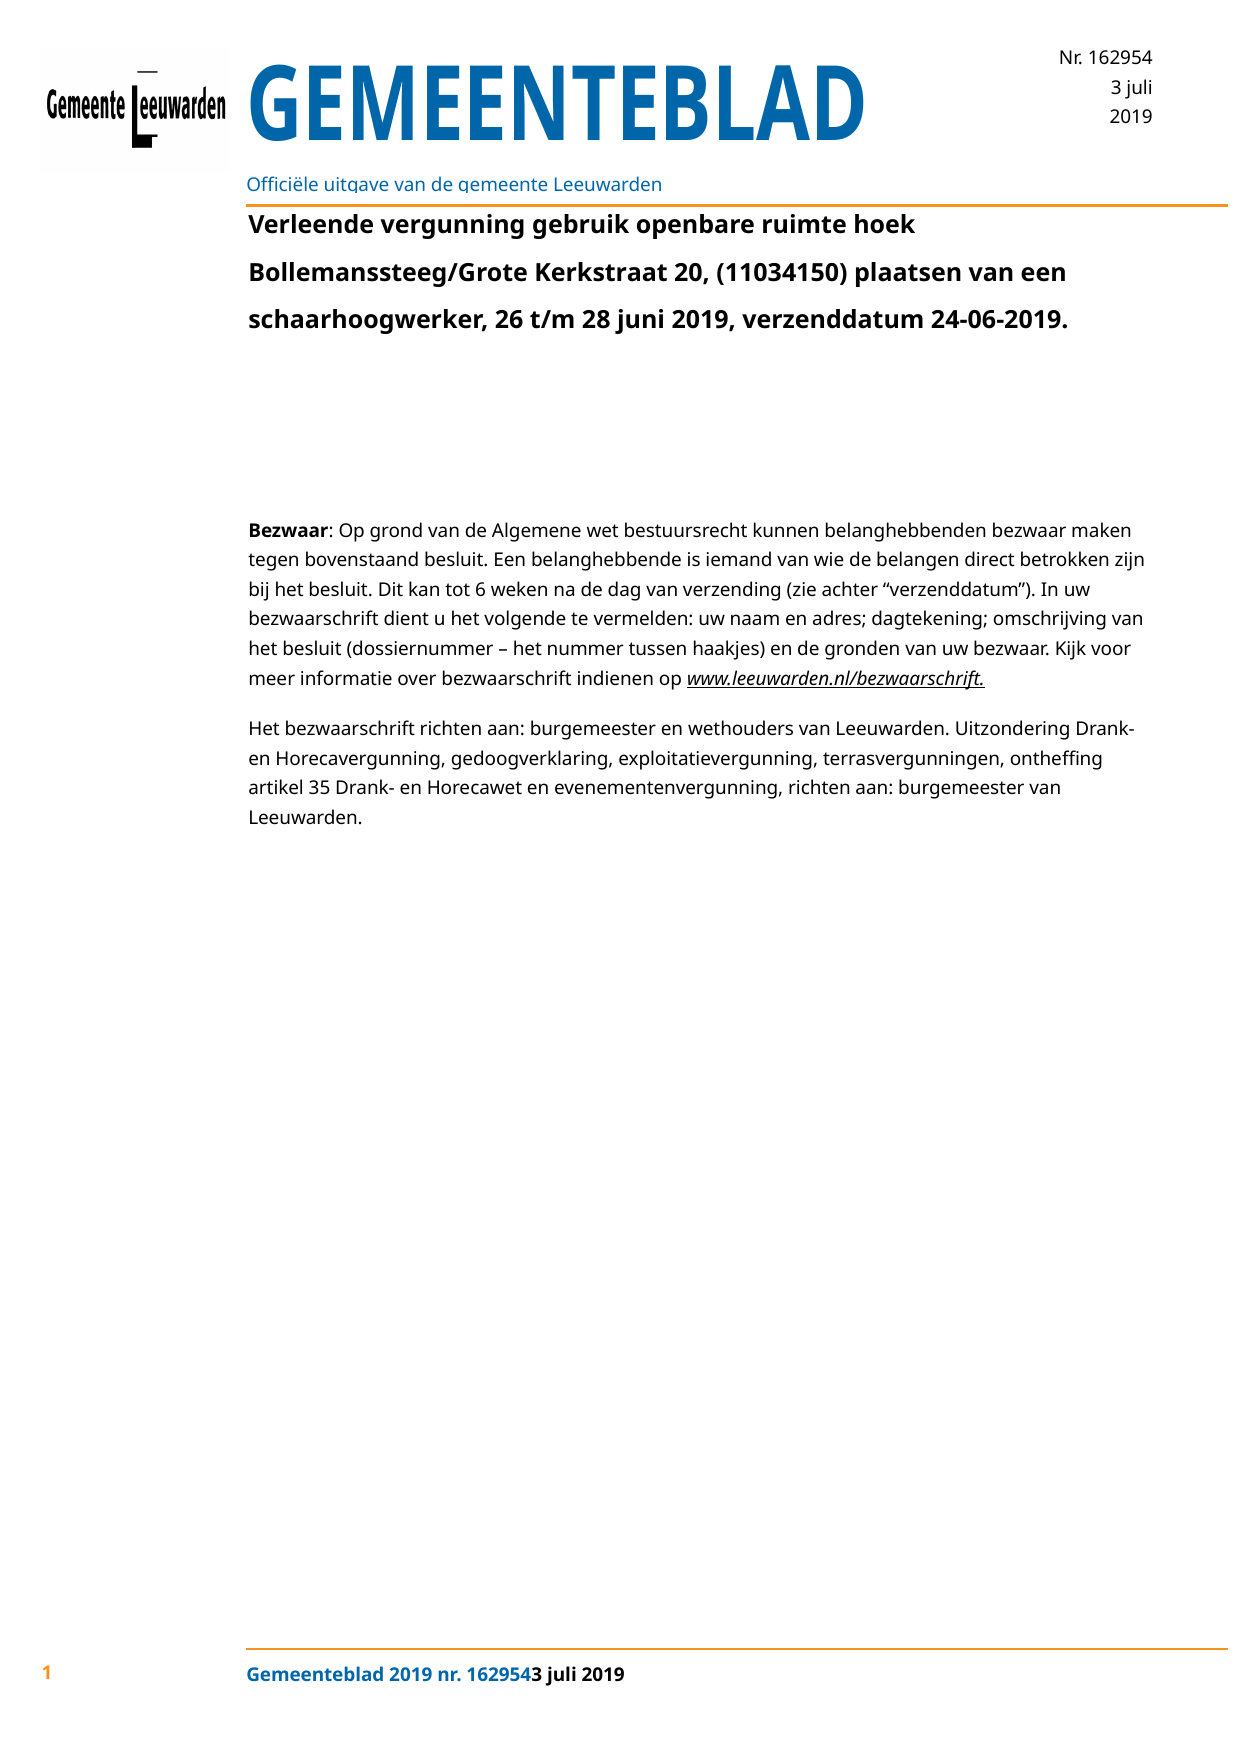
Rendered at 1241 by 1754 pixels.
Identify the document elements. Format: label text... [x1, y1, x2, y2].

text Het bezwaarschrift richten aan: burgemeester en wethouders van Leeuwarden. Uitzondering Drank- en Horecavergunning, gedoogverklaring, exploitatievergunning, terrasvergunningen, ontheffing artikel 35 Drank- en Horecawet en evenementenvergunning, richten aan: burgemeester van Leeuwarden. [248, 715, 1152, 829]
text Verleende vergunning gebruik openbare ruimte hoek Bollemanssteeg/Grote Kerkstraat 20, (11034150) plaatsen van een schaarhoogwerker, 26 t/m 28 juni 2019, verzenddatum 24-06-2019. [248, 207, 1152, 336]
text Bezwaar: Op grond van de Algemene wet bestuursrecht kunnen belanghebbenden bezwaar maken tegen bovenstaand besluit. Een belanghebbende is iemand van wie de belangen direct betrokken zijn bij het besluit. Dit kan tot 6 weken na de dag van verzending (zie achter “verzenddatum”). In uw bezwaarschrift dient u het volgende te vermelden: uw naam en adres; dagtekening; omschrijving van het besluit (dossiernummer – het nummer tussen haakjes) en de gronden van uw bezwaar. Kijk voor meer informatie over bezwaarschrift indienen op www.leeuwarden.nl/bezwaarschrift. [248, 517, 1152, 690]
picture [41, 47, 231, 172]
